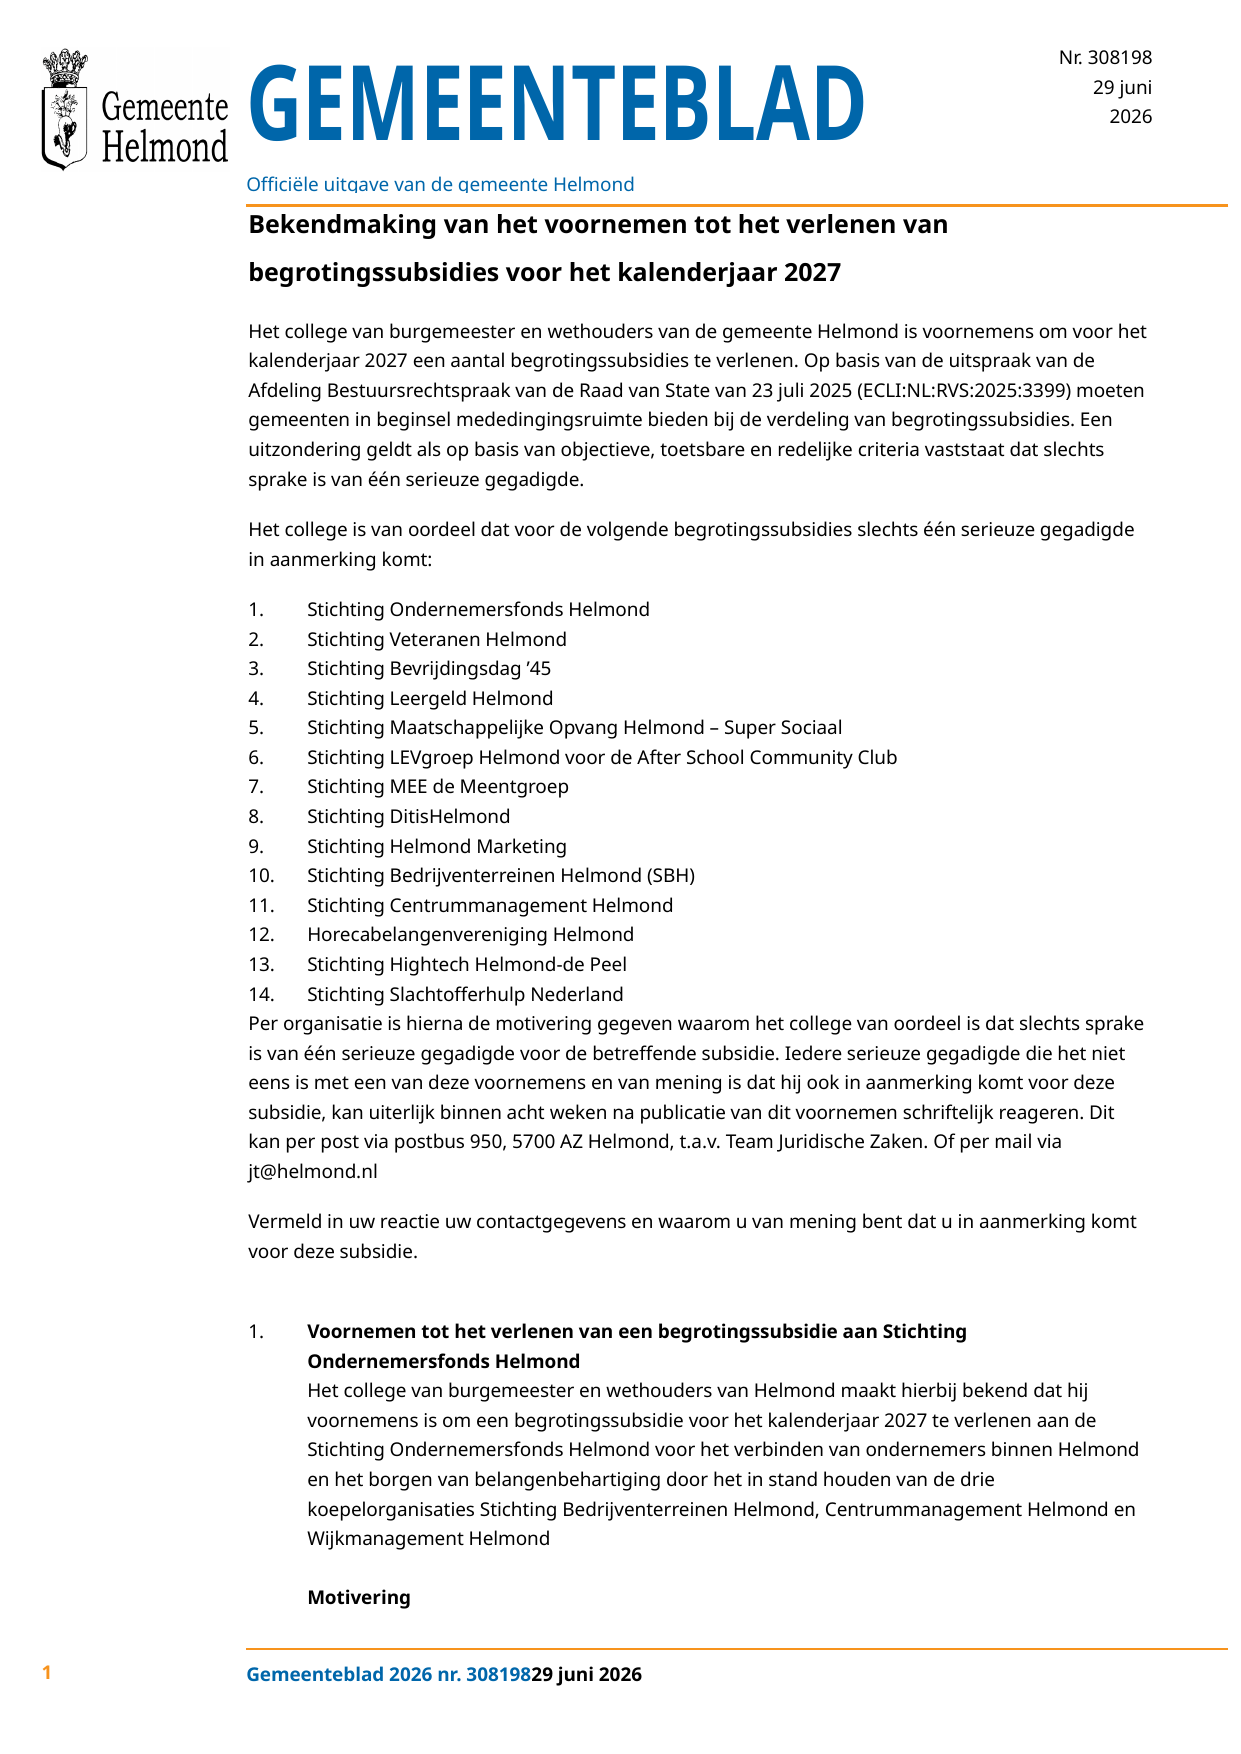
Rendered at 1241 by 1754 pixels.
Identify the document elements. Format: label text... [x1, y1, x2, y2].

list Stichting Ondernemersfonds Helmond [248, 596, 1152, 622]
list Stichting Bevrijdingsdag ’45 [248, 655, 1152, 681]
text Per organisatie is hierna de motivering gegeven waarom het college van oordeel is dat slechts sprake is van één serieuze gegadigde voor de betreffende subsidie. Iedere serieuze gegadigde die het niet eens is met een van deze voornemens en van mening is dat hij ook in aanmerking komt voor deze subsidie, kan uiterlijk binnen acht weken na publicatie van dit voornemen schriftelijk reageren. Dit kan per post via postbus 950, 5700 AZ Helmond, t.a.v. Team Juridische Zaken. Of per mail via jt@helmond.nl [248, 1010, 1152, 1184]
list Stichting Leergeld Helmond [248, 685, 1152, 711]
picture [41, 47, 231, 172]
list Stichting Hightech Helmond-de Peel [248, 951, 1152, 977]
list Stichting Centrummanagement Helmond [248, 892, 1152, 918]
list Stichting Slachtofferhulp Nederland [248, 981, 1152, 1007]
text Bekendmaking van het voornemen tot het verlenen van begrotingssubsidies voor het kalenderjaar 2027 [248, 207, 1152, 288]
text Het college is van oordeel dat voor de volgende begrotingssubsidies slechts één serieuze gegadigde in aanmerking komt: [248, 516, 1152, 572]
list Stichting Veteranen Helmond [248, 626, 1152, 652]
list Stichting LEVgroep Helmond voor de After School Community Club [248, 744, 1152, 770]
list Horecabelangenvereniging Helmond [248, 922, 1152, 947]
list Stichting Maatschappelijke Opvang Helmond – Super Sociaal [248, 714, 1152, 740]
list Voornemen tot het verlenen van een begrotingssubsidie aan Stichting Ondernemersfonds Helmond [248, 1318, 1152, 1374]
list Stichting MEE de Meentgroep [248, 774, 1152, 799]
list Stichting Helmond Marketing [248, 833, 1152, 859]
list Stichting Bedrijventerreinen Helmond (SBH) [248, 862, 1152, 888]
list Motivering [248, 1584, 1152, 1610]
list Het college van burgemeester en wethouders van Helmond maakt hierbij bekend dat hij voornemens is om een begrotingssubsidie voor het kalenderjaar 2027 te verlenen aan de Stichting Ondernemersfonds Helmond voor het verbinden van ondernemers binnen Helmond en het borgen van belangenbehartiging door het in stand houden van de drie koepelorganisaties Stichting Bedrijventerreinen Helmond, Centrummanagement Helmond en Wijkmanagement Helmond [248, 1377, 1152, 1551]
text Het college van burgemeester en wethouders van de gemeente Helmond is voornemens om voor het kalenderjaar 2027 een aantal begrotingssubsidies te verlenen. Op basis van de uitspraak van de Afdeling Bestuursrechtspraak van de Raad van State van 23 juli 2025 (ECLI:NL:RVS:2025:3399) moeten gemeenten in beginsel mededingingsruimte bieden bij de verdeling van begrotingssubsidies. Een uitzondering geldt als op basis van objectieve, toetsbare en redelijke criteria vaststaat dat slechts sprake is van één serieuze gegadigde. [248, 318, 1152, 492]
list Stichting DitisHelmond [248, 803, 1152, 829]
text Vermeld in uw reactie uw contactgegevens en waarom u van mening bent dat u in aanmerking komt voor deze subsidie. [248, 1209, 1152, 1264]
